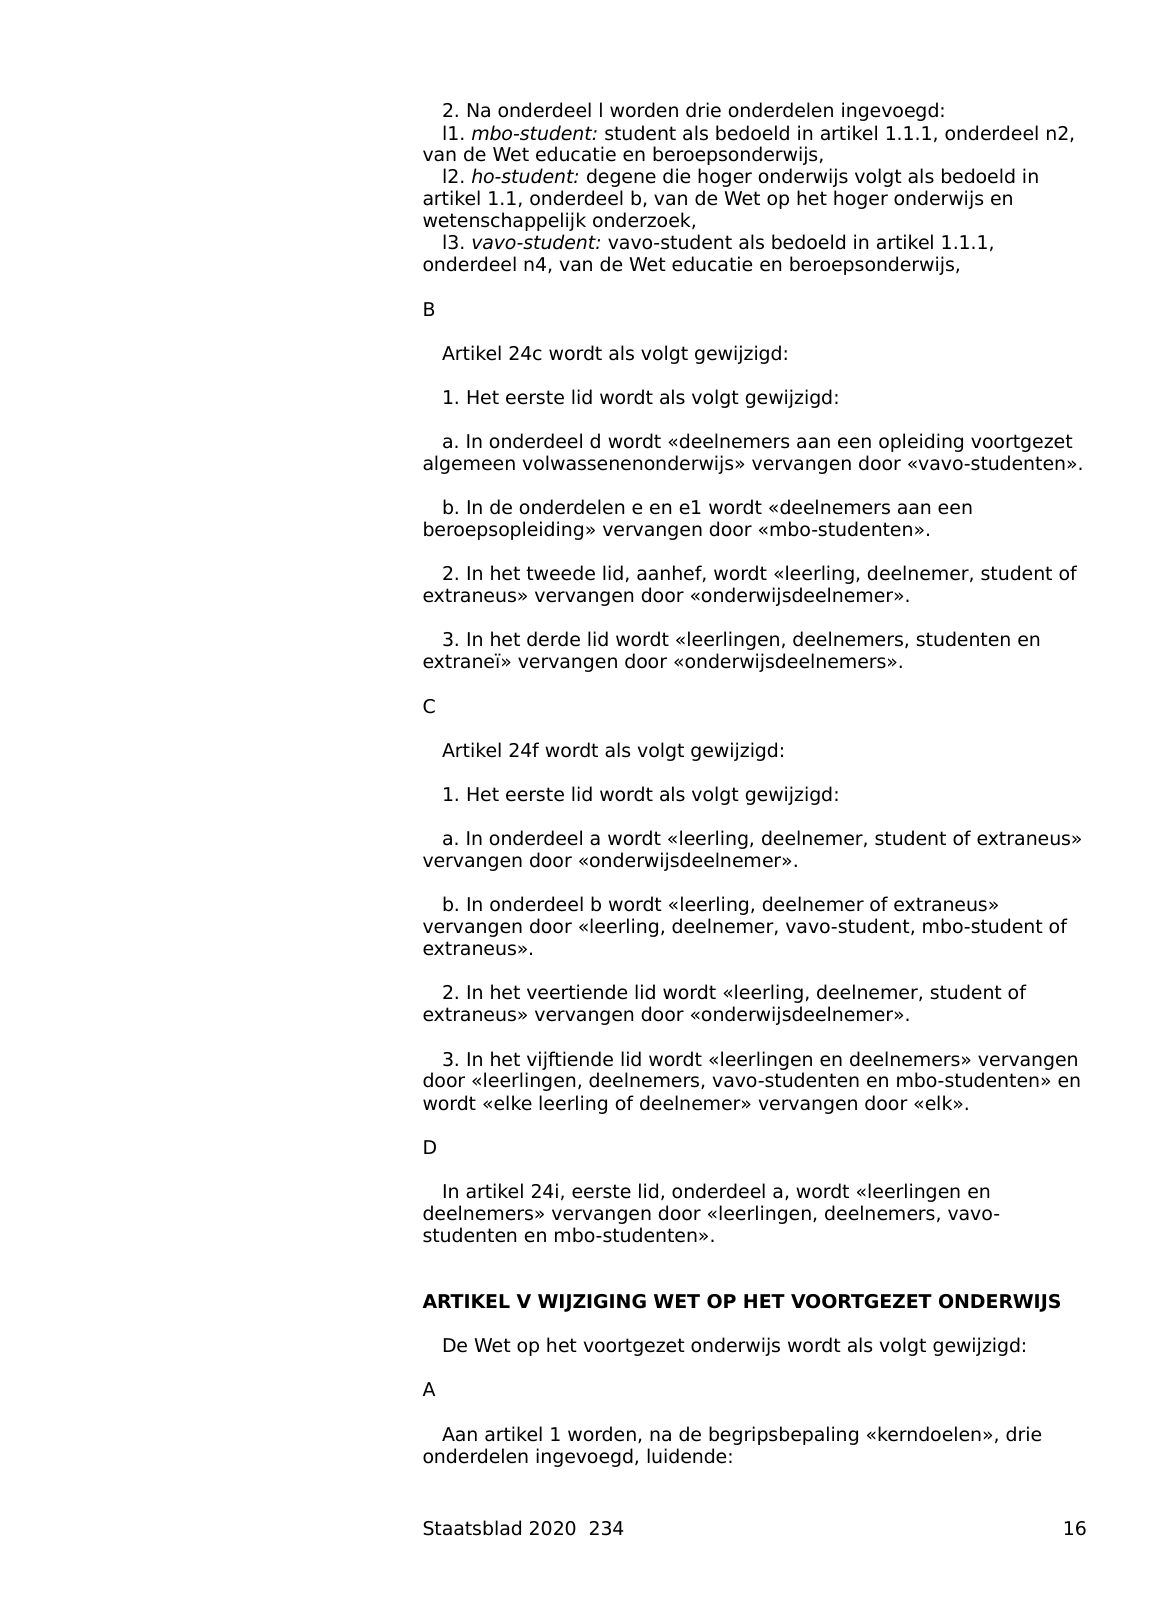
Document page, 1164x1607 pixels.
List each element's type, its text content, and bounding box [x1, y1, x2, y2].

text Artikel 24f wordt als volgt gewijzigd: [422, 740, 1087, 762]
text l2. ho-student: degene die hoger onderwijs volgt als bedoeld in artikel 1.1, onderdeel b, van de Wet op het hoger onderwijs en wetenschappelijk onderzoek, [422, 166, 1087, 232]
text a. In onderdeel a wordt «leerling, deelnemer, student of extraneus» vervangen door «onderwijsdeelnemer». [422, 828, 1087, 872]
text 1. Het eerste lid wordt als volgt gewijzigd: [422, 387, 1087, 409]
text C [422, 696, 1087, 717]
text 3. In het derde lid wordt «leerlingen, deelnemers, studenten en extraneï» vervangen door «onderwijsdeelnemers». [422, 629, 1087, 673]
text De Wet op het voortgezet onderwijs wordt als volgt gewijzigd: [422, 1335, 1087, 1357]
text B [422, 298, 1087, 320]
text Artikel 24c wordt als volgt gewijzigd: [422, 343, 1087, 364]
text a. In onderdeel d wordt «deelnemers aan een opleiding voortgezet algemeen volwassenenonderwijs» vervangen door «vavo-studenten». [422, 431, 1087, 475]
text b. In onderdeel b wordt «leerling, deelnemer of extraneus» vervangen door «leerling, deelnemer, vavo-student, mbo-student of extraneus». [422, 894, 1087, 960]
text l3. vavo-student: vavo-student als bedoeld in artikel 1.1.1, onderdeel n4, van de Wet educatie en beroepsonderwijs, [422, 232, 1087, 276]
text D [422, 1137, 1087, 1158]
text 2. In het veertiende lid wordt «leerling, deelnemer, student of extraneus» vervangen door «onderwijsdeelnemer». [422, 982, 1087, 1026]
text 2. In het tweede lid, aanhef, wordt «leerling, deelnemer, student of extraneus» vervangen door «onderwijsdeelnemer». [422, 563, 1087, 607]
text l1. mbo-student: student als bedoeld in artikel 1.1.1, onderdeel n2, van de Wet educatie en beroepsonderwijs, [422, 122, 1087, 166]
text In artikel 24i, eerste lid, onderdeel a, wordt «leerlingen en deelnemers» vervangen door «leerlingen, deelnemers, vavo-studenten en mbo-studenten». [422, 1181, 1087, 1247]
subtitle ARTIKEL V WIJZIGING WET OP HET VOORTGEZET ONDERWIJS [422, 1291, 1087, 1313]
text 3. In het vijftiende lid wordt «leerlingen en deelnemers» vervangen door «leerlingen, deelnemers, vavo-studenten en mbo-studenten» en wordt «elke leerling of deelnemer» vervangen door «elk». [422, 1048, 1087, 1114]
text 2. Na onderdeel l worden drie onderdelen ingevoegd: [422, 100, 1087, 122]
text b. In de onderdelen e en e1 wordt «deelnemers aan een beroepsopleiding» vervangen door «mbo-studenten». [422, 497, 1087, 541]
text Aan artikel 1 worden, na de begripsbepaling «kerndoelen», drie onderdelen ingevoegd, luidende: [422, 1423, 1087, 1467]
text A [422, 1379, 1087, 1401]
text 1. Het eerste lid wordt als volgt gewijzigd: [422, 784, 1087, 806]
